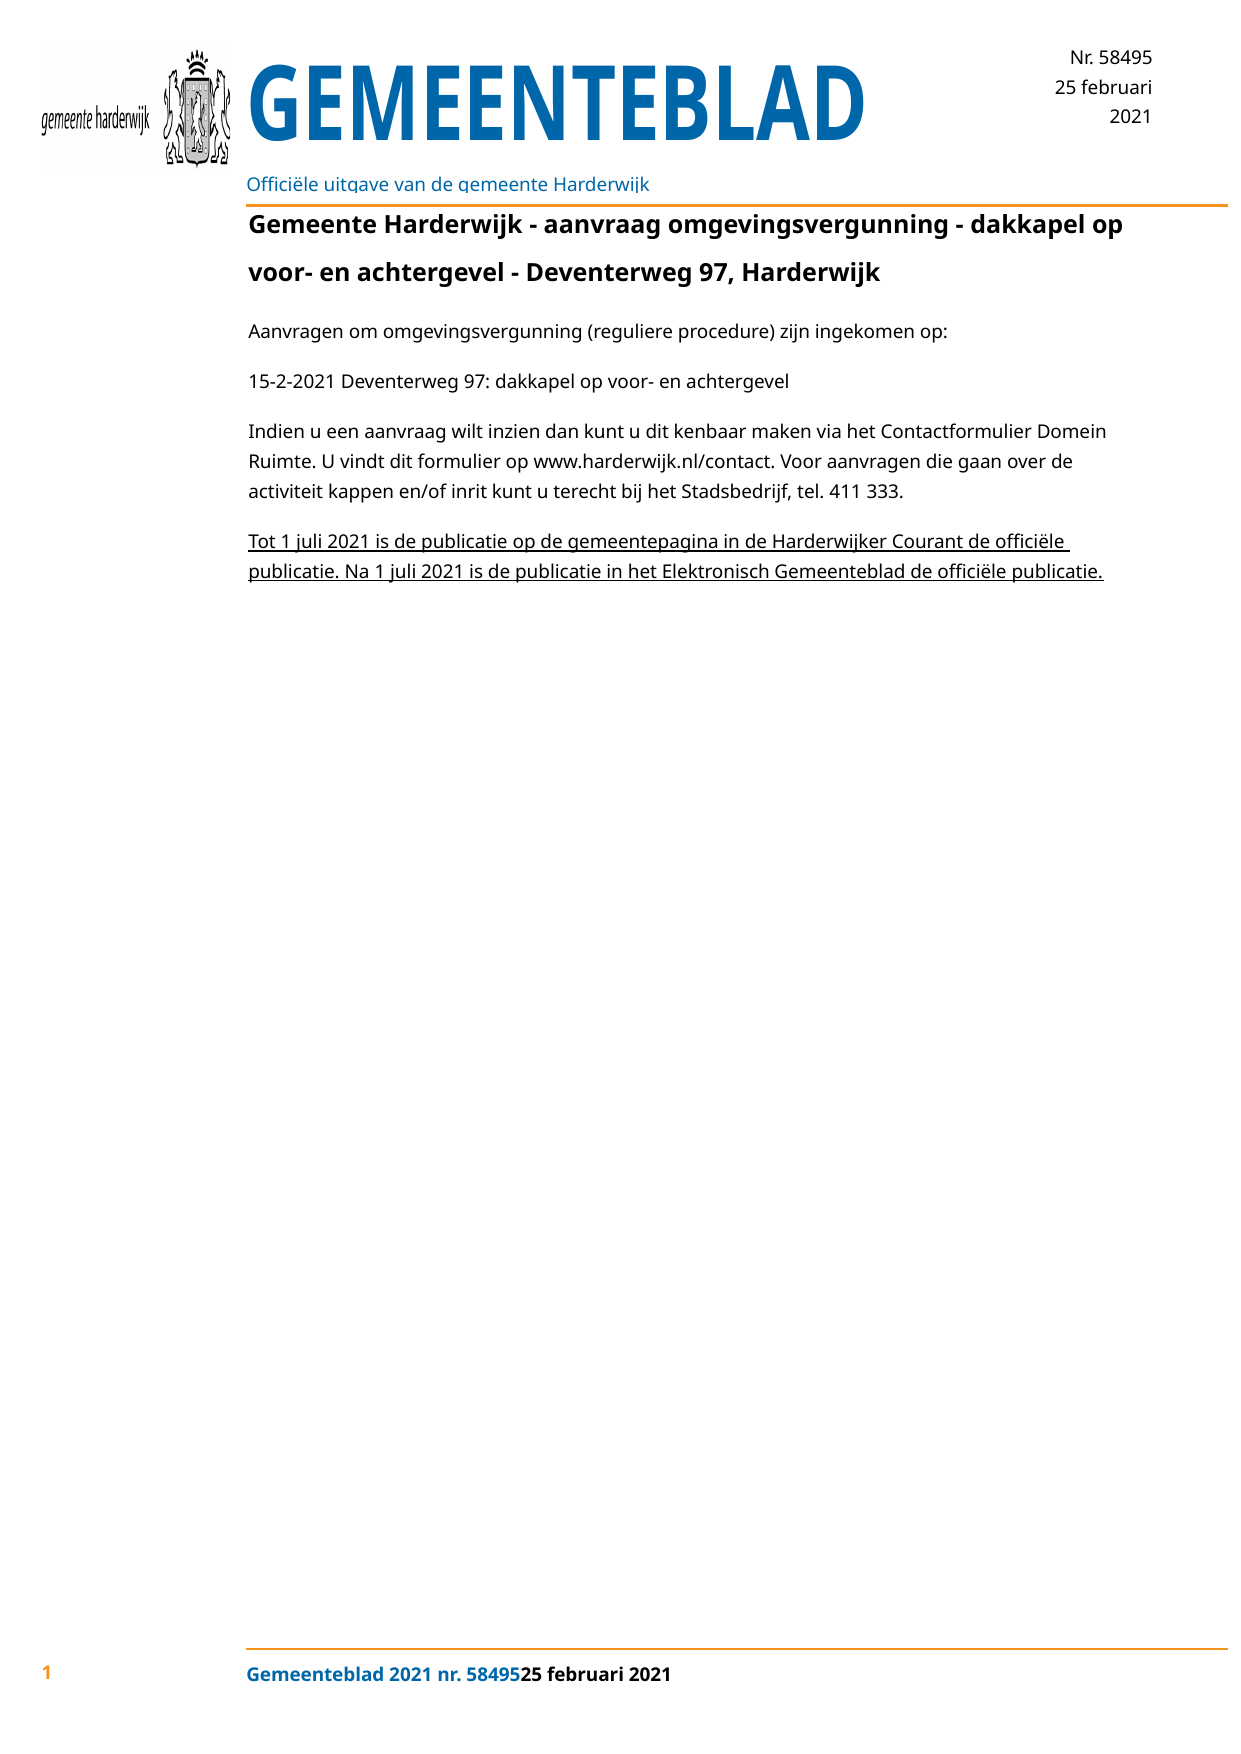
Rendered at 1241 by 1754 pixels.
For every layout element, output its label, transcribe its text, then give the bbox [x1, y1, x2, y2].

text Gemeente Harderwijk - aanvraag omgevingsvergunning - dakkapel op voor- en achtergevel - Deventerweg 97, Harderwijk [248, 207, 1152, 288]
text Aanvragen om omgevingsvergunning (reguliere procedure) zijn ingekomen op: [248, 318, 1152, 344]
text Indien u een aanvraag wilt inzien dan kunt u dit kenbaar maken via het Contactformulier Domein Ruimte. U vindt dit formulier op www.harderwijk.nl/contact. Voor aanvragen die gaan over de activiteit kappen en/of inrit kunt u terecht bij het Stadsbedrijf, tel. 411 333. [248, 419, 1152, 504]
text Tot 1 juli 2021 is de publicatie op de gemeentepagina in de Harderwijker Courant de officiële publicatie. Na 1 juli 2021 is de publicatie in het Elektronisch Gemeenteblad de officiële publicatie. [248, 528, 1152, 584]
picture [41, 47, 231, 172]
text 15-2-2021 Deventerweg 97: dakkapel op voor- en achtergevel [248, 368, 1152, 394]
